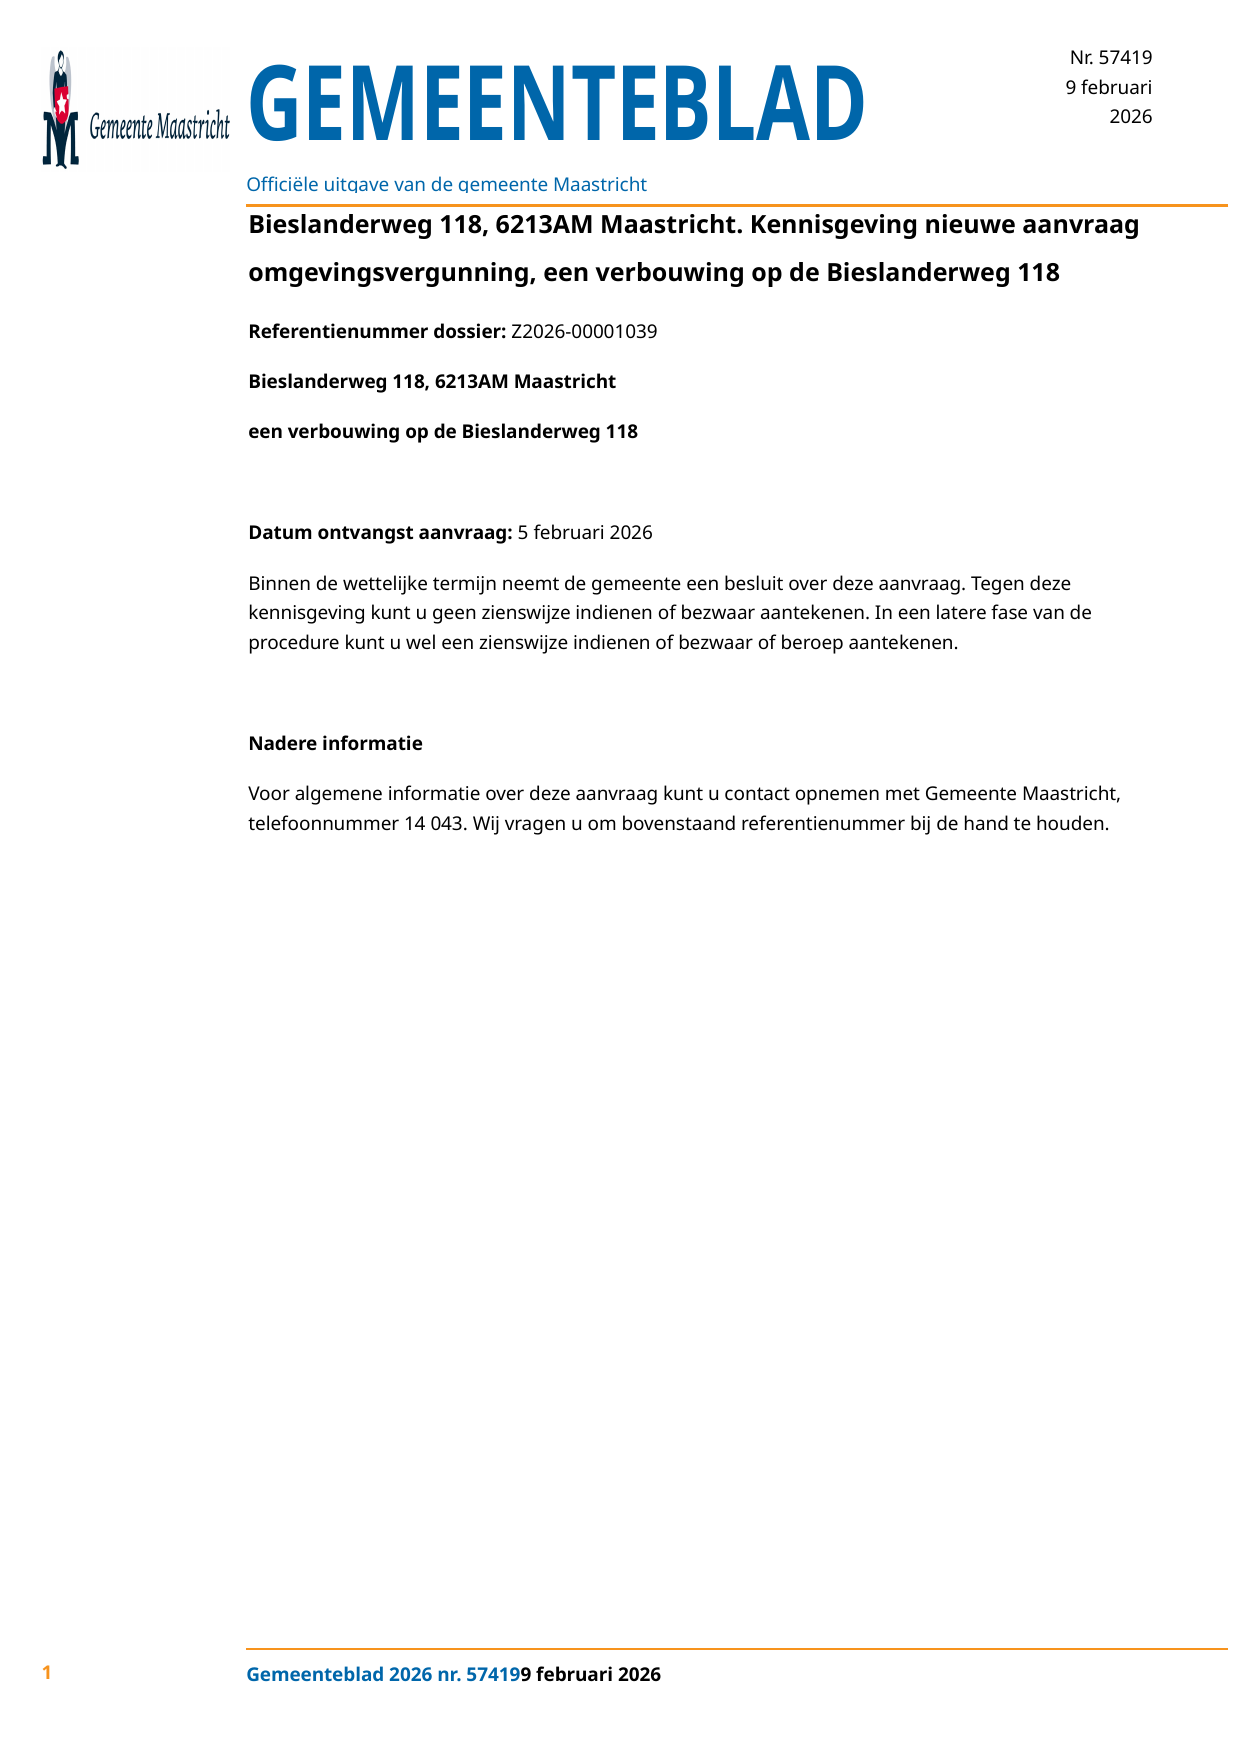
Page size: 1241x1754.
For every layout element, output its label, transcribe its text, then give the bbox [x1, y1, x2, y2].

text een verbouwing op de Bieslanderweg 118 [248, 419, 1152, 444]
text Referentienummer dossier: Z2026-00001039 [248, 318, 1152, 344]
text Nadere informatie [248, 730, 1152, 756]
text Datum ontvangst aanvraag: 5 februari 2026 [248, 519, 1152, 545]
text Binnen de wettelijke termijn neemt de gemeente een besluit over deze aanvraag. Tegen deze kennisgeving kunt u geen zienswijze indienen of bezwaar aantekenen. In een latere fase van de procedure kunt u wel een zienswijze indienen of bezwaar of beroep aantekenen. [248, 570, 1152, 655]
text Bieslanderweg 118, 6213AM Maastricht [248, 368, 1152, 394]
picture [41, 47, 231, 172]
text Voor algemene informatie over deze aanvraag kunt u contact opnemen met Gemeente Maastricht, telefoonnummer 14 043. Wij vragen u om bovenstaand referentienummer bij de hand te houden. [248, 780, 1152, 836]
text Bieslanderweg 118, 6213AM Maastricht. Kennisgeving nieuwe aanvraag omgevingsvergunning, een verbouwing op de Bieslanderweg 118 [248, 207, 1152, 288]
